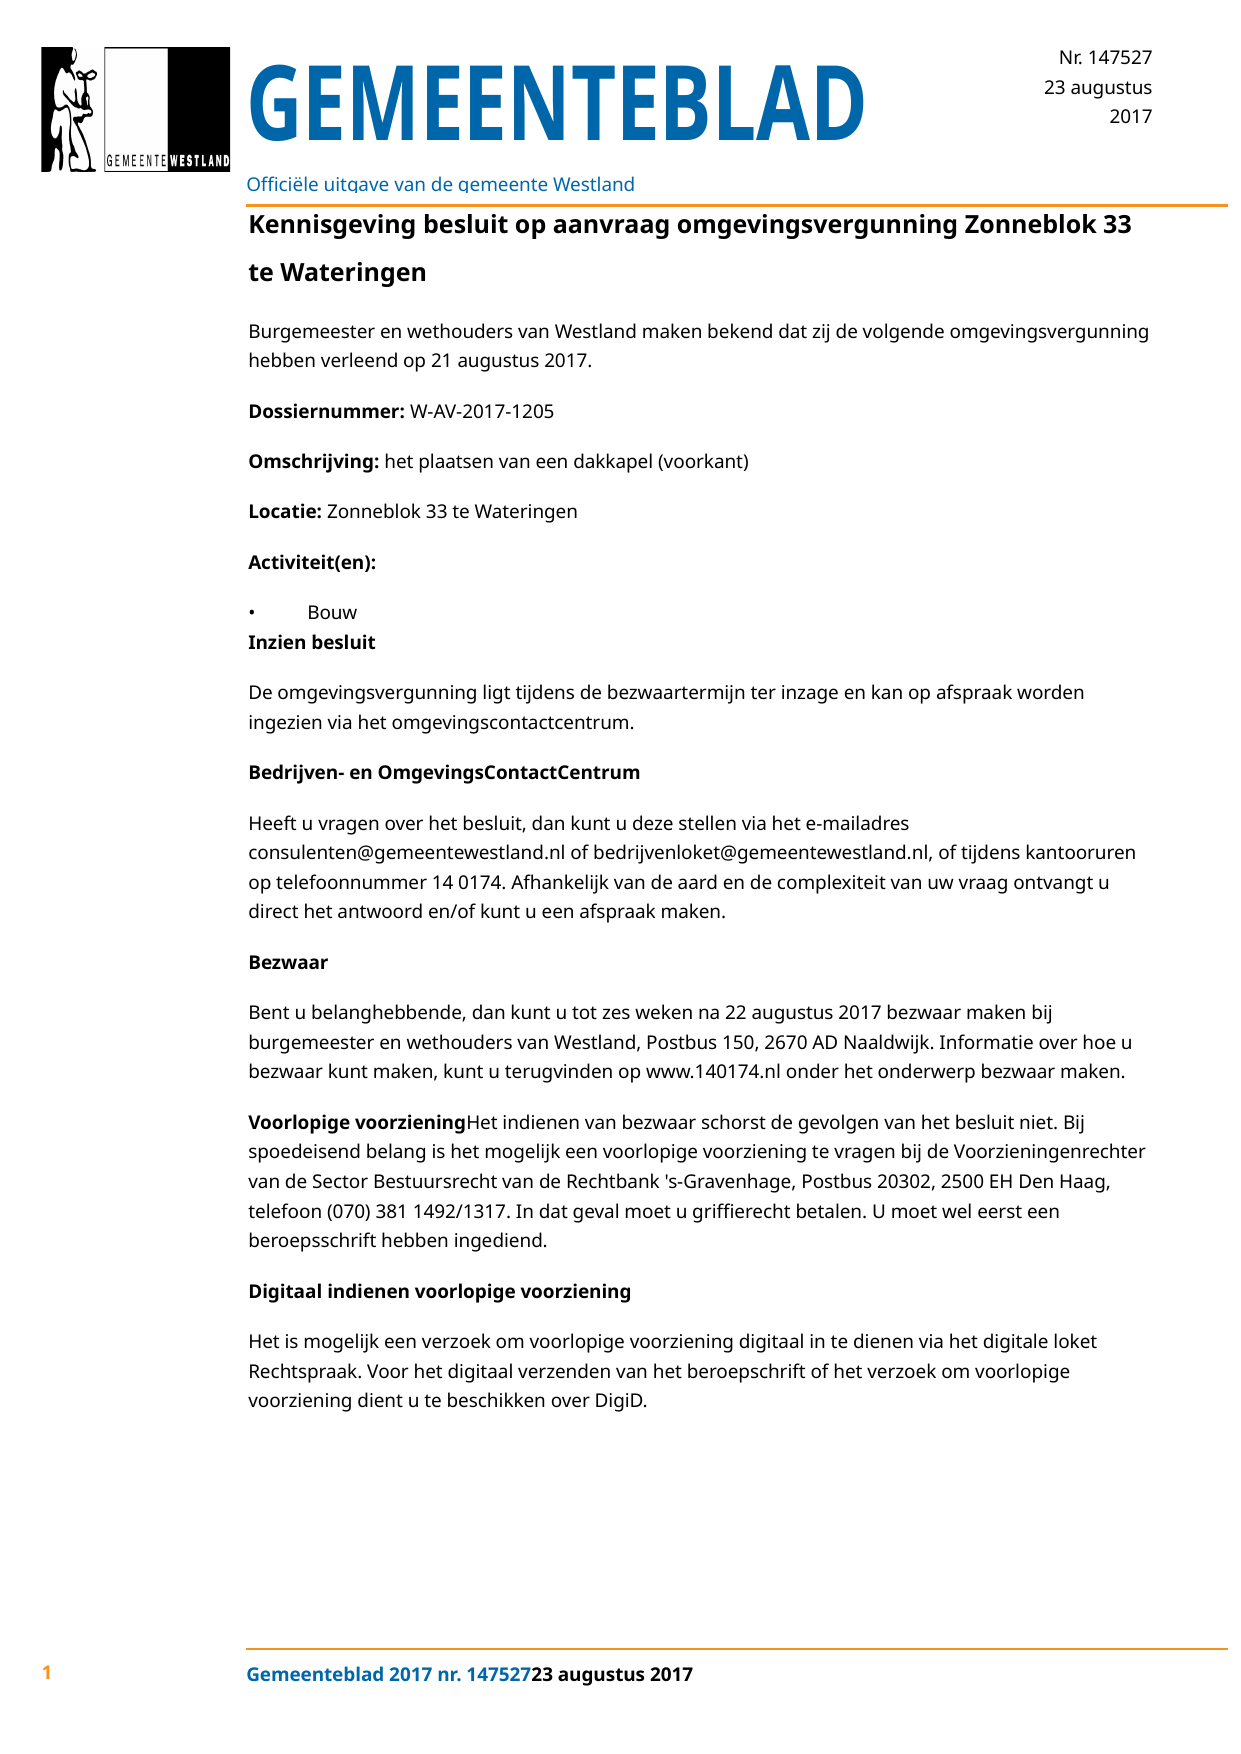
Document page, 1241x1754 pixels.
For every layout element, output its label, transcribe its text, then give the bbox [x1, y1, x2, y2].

text Bedrijven- en OmgevingsContactCentrum [248, 759, 1152, 785]
text Omschrijving: het plaatsen van een dakkapel (voorkant) [248, 448, 1152, 474]
text Activiteit(en): [248, 549, 1152, 575]
list Bouw [248, 599, 1152, 625]
text Kennisgeving besluit op aanvraag omgevingsvergunning Zonneblok 33 te Wateringen [248, 207, 1152, 288]
text Burgemeester en wethouders van Westland maken bekend dat zij de volgende omgevingsvergunning hebben verleend op 21 augustus 2017. [248, 318, 1152, 373]
text Bezwaar [248, 949, 1152, 975]
text De omgevingsvergunning ligt tijdens de bezwaartermijn ter inzage en kan op afspraak worden ingezien via het omgevingscontactcentrum. [248, 679, 1152, 735]
picture [41, 47, 231, 172]
text Voorlopige voorzieningHet indienen van bezwaar schorst de gevolgen van het besluit niet. Bij spoedeisend belang is het mogelijk een voorlopige voorziening te vragen bij de Voorzieningenrechter van de Sector Bestuursrecht van de Rechtbank 's-Gravenhage, Postbus 20302, 2500 EH Den Haag, telefoon (070) 381 1492/1317. In dat geval moet u griffierecht betalen. U moet wel eerst een beroepsschrift hebben ingediend. [248, 1109, 1152, 1253]
text Locatie: Zonneblok 33 te Wateringen [248, 499, 1152, 524]
text Heeft u vragen over het besluit, dan kunt u deze stellen via het e-mailadres consulenten@gemeentewestland.nl of bedrijvenloket@gemeentewestland.nl, of tijdens kantooruren op telefoonnummer 14 0174. Afhankelijk van de aard en de complexiteit van uw vraag ontvangt u direct het antwoord en/of kunt u een afspraak maken. [248, 810, 1152, 924]
text Bent u belanghebbende, dan kunt u tot zes weken na 22 augustus 2017 bezwaar maken bij burgemeester en wethouders van Westland, Postbus 150, 2670 AD Naaldwijk. Informatie over hoe u bezwaar kunt maken, kunt u terugvinden op www.140174.nl onder het onderwerp bezwaar maken. [248, 999, 1152, 1084]
text Het is mogelijk een verzoek om voorlopige voorziening digitaal in te dienen via het digitale loket Rechtspraak. Voor het digitaal verzenden van het beroepschrift of het verzoek om voorlopige voorziening dient u te beschikken over DigiD. [248, 1328, 1152, 1413]
text Inzien besluit [248, 629, 1152, 655]
text Dossiernummer: W-AV-2017-1205 [248, 398, 1152, 424]
text Digitaal indienen voorlopige voorziening [248, 1278, 1152, 1304]
